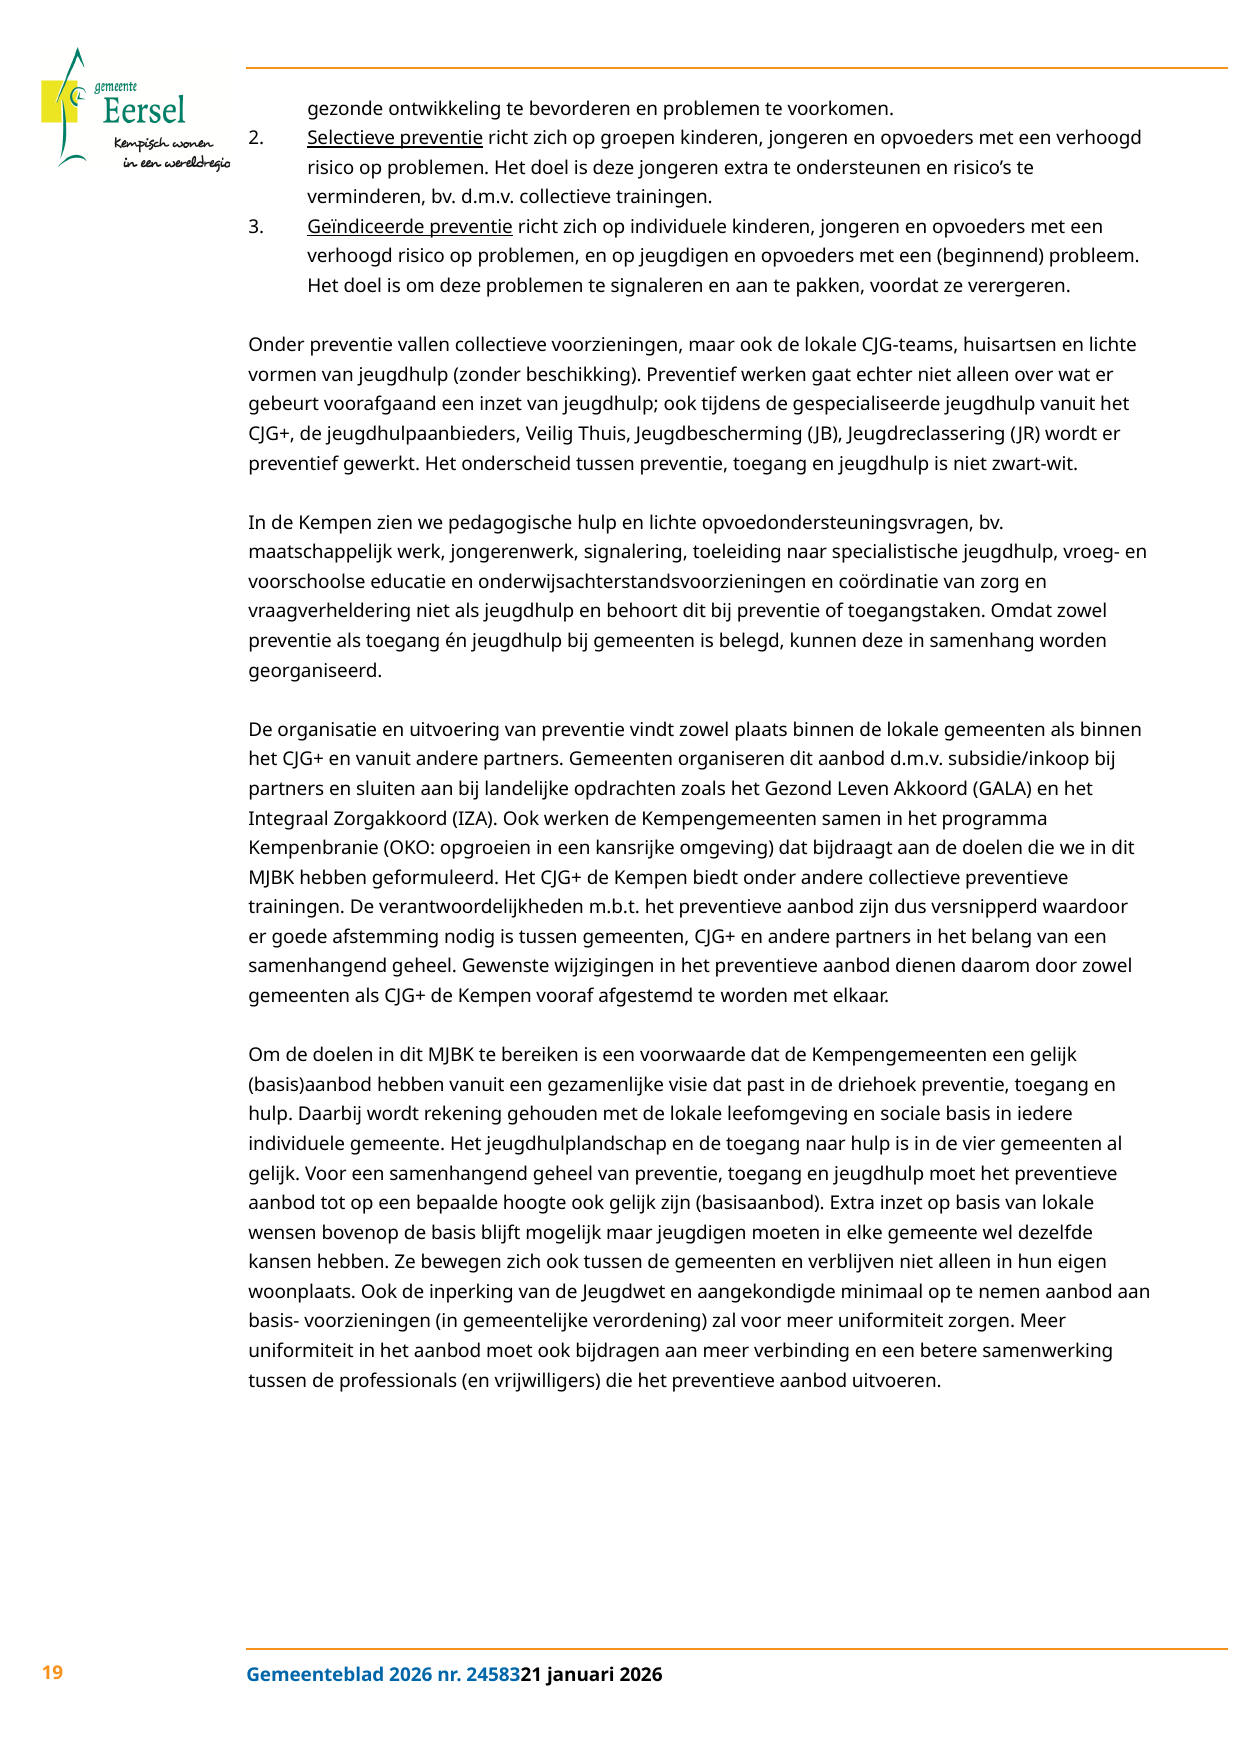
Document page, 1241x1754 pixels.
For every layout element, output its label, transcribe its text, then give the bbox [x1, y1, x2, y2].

text Om de doelen in dit MJBK te bereiken is een voorwaarde dat de Kempengemeenten een gelijk (basis)aanbod hebben vanuit een gezamenlijke visie dat past in de driehoek preventie, toegang en hulp. Daarbij wordt rekening gehouden met de lokale leefomgeving en sociale basis in iedere individuele gemeente. Het jeugdhulplandschap en de toegang naar hulp is in de vier gemeenten al gelijk. Voor een samenhangend geheel van preventie, toegang en jeugdhulp moet het preventieve aanbod tot op een bepaalde hoogte ook gelijk zijn (basisaanbod). Extra inzet op basis van lokale wensen bovenop de basis blijft mogelijk maar jeugdigen moeten in elke gemeente wel dezelfde kansen hebben. Ze bewegen zich ook tussen de gemeenten en verblijven niet alleen in hun eigen woonplaats. Ook de inperking van de Jeugdwet en aangekondigde minimaal op te nemen aanbod aan basis- voorzieningen (in gemeentelijke verordening) zal voor meer uniformiteit zorgen. Meer uniformiteit in het aanbod moet ook bijdragen aan meer verbinding en een betere samenwerking tussen de professionals (en vrijwilligers) die het preventieve aanbod uitvoeren. [248, 1041, 1152, 1393]
picture [41, 47, 231, 172]
text In de Kempen zien we pedagogische hulp en lichte opvoedondersteuningsvragen, bv. maatschappelijk werk, jongerenwerk, signalering, toeleiding naar specialistische jeugdhulp, vroeg- en voorschoolse educatie en onderwijsachterstandsvoorzieningen en coördinatie van zorg en vraagverheldering niet als jeugdhulp en behoort dit bij preventie of toegangstaken. Omdat zowel preventie als toegang én jeugdhulp bij gemeenten is belegd, kunnen deze in samenhang worden georganiseerd. [248, 509, 1152, 683]
list Selectieve preventie richt zich op groepen kinderen, jongeren en opvoeders met een verhoogd risico op problemen. Het doel is deze jongeren extra te ondersteunen en risico’s te verminderen, bv. d.m.v. collectieve trainingen. [248, 124, 1152, 209]
text Onder preventie vallen collectieve voorzieningen, maar ook de lokale CJG-teams, huisartsen en lichte vormen van jeugdhulp (zonder beschikking). Preventief werken gaat echter niet alleen over wat er gebeurt voorafgaand een inzet van jeugdhulp; ook tijdens de gespecialiseerde jeugdhulp vanuit het CJG+, de jeugdhulpaanbieders, Veilig Thuis, Jeugdbescherming (JB), Jeugdreclassering (JR) wordt er preventief gewerkt. Het onderscheid tussen preventie, toegang en jeugdhulp is niet zwart-wit. [248, 331, 1152, 476]
text De organisatie en uitvoering van preventie vindt zowel plaats binnen de lokale gemeenten als binnen het CJG+ en vanuit andere partners. Gemeenten organiseren dit aanbod d.m.v. subsidie/inkoop bij partners en sluiten aan bij landelijke opdrachten zoals het Gezond Leven Akkoord (GALA) en het Integraal Zorgakkoord (IZA). Ook werken de Kempengemeenten samen in het programma Kempenbranie (OKO: opgroeien in een kansrijke omgeving) dat bijdraagt aan de doelen die we in dit MJBK hebben geformuleerd. Het CJG+ de Kempen biedt onder andere collectieve preventieve trainingen. De verantwoordelijkheden m.b.t. het preventieve aanbod zijn dus versnipperd waardoor er goede afstemming nodig is tussen gemeenten, CJG+ en andere partners in het belang van een samenhangend geheel. Gewenste wijzigingen in het preventieve aanbod dienen daarom door zowel gemeenten als CJG+ de Kempen vooraf afgestemd te worden met elkaar. [248, 716, 1152, 1008]
list Geïndiceerde preventie richt zich op individuele kinderen, jongeren en opvoeders met een verhoogd risico op problemen, en op jeugdigen en opvoeders met een (beginnend) probleem. Het doel is om deze problemen te signaleren en aan te pakken, voordat ze verergeren. [248, 213, 1152, 298]
list gezonde ontwikkeling te bevorderen en problemen te voorkomen. [248, 95, 1152, 121]
